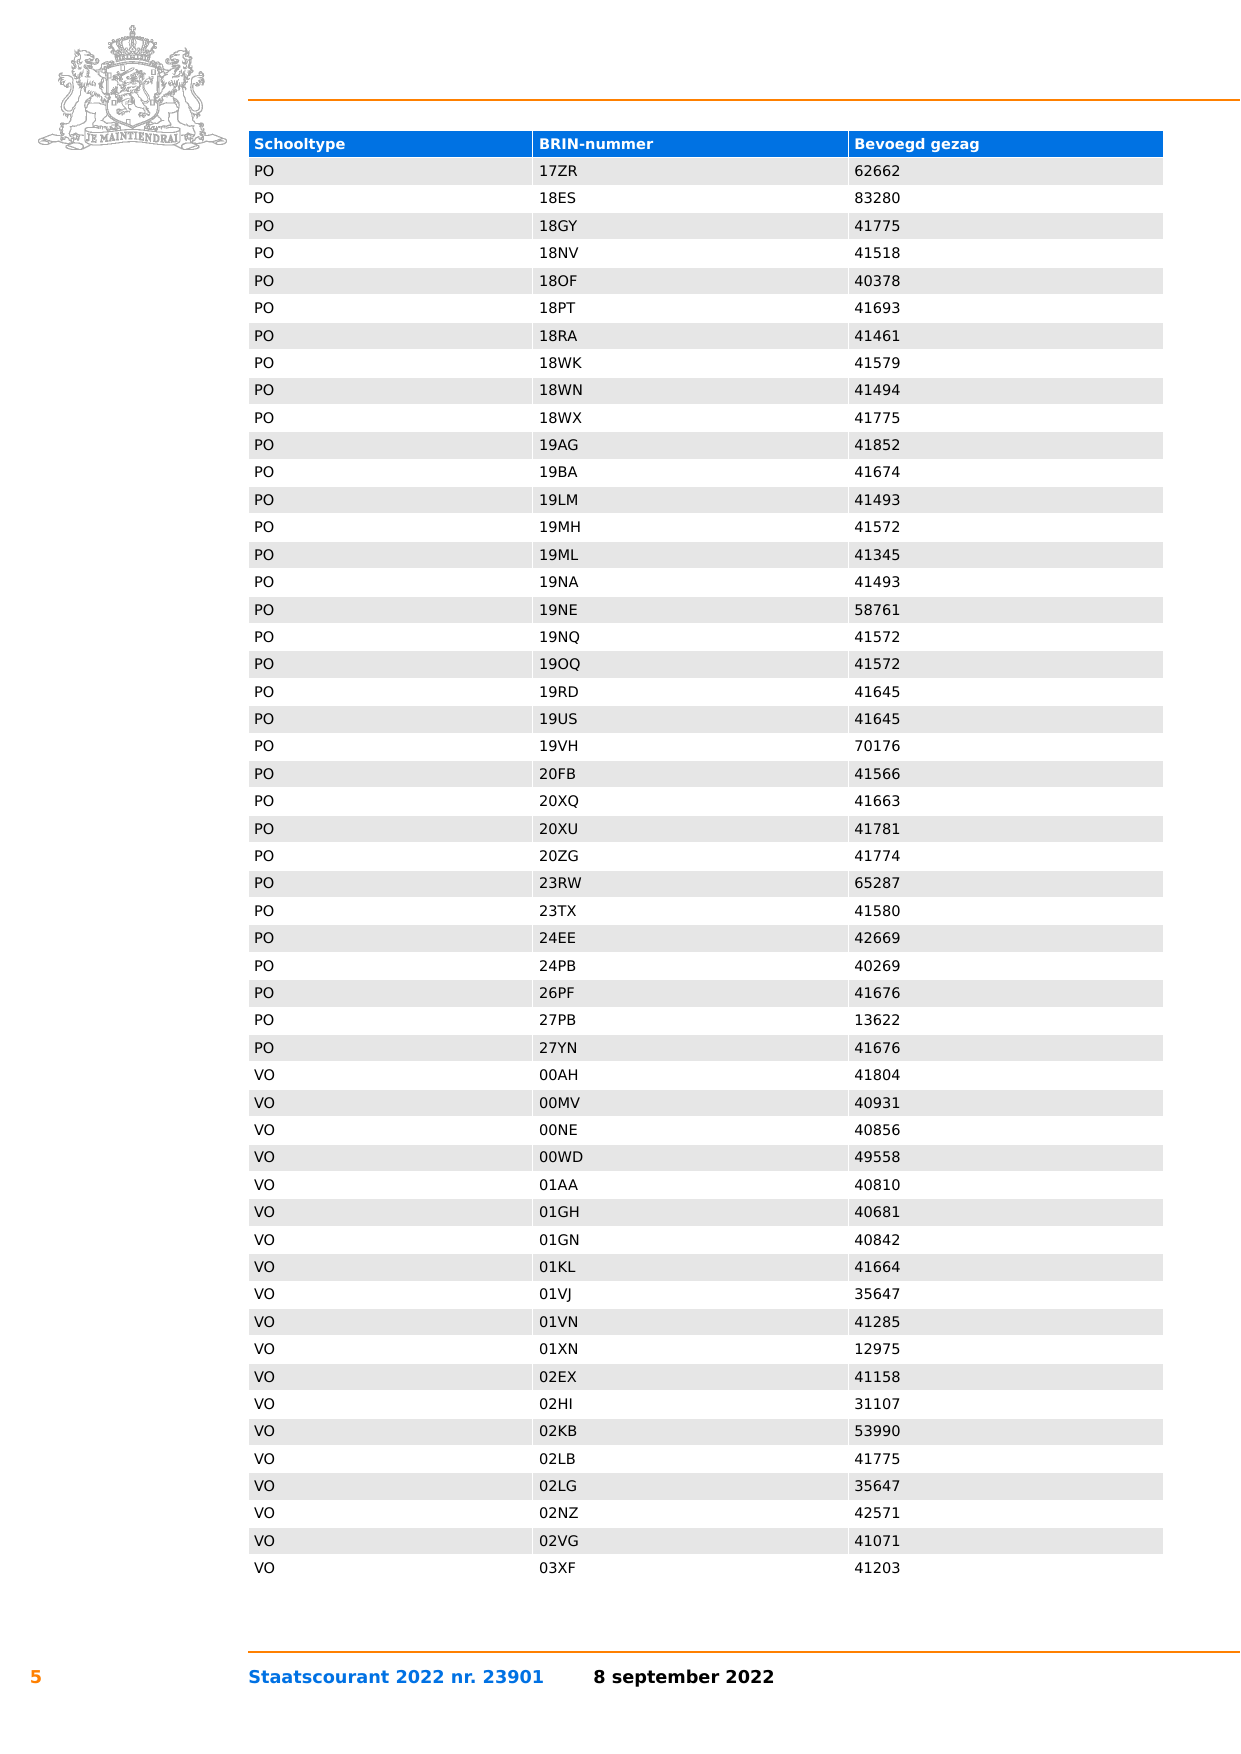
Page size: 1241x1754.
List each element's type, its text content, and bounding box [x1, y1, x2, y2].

table_cell PO [249, 871, 532, 897]
table_cell 19LM [533, 487, 848, 513]
table_cell 18GY [533, 213, 848, 239]
table_cell 41781 [849, 816, 1163, 842]
table_cell 41518 [849, 241, 1163, 267]
table_cell 20XQ [533, 789, 848, 815]
table_cell 41461 [849, 323, 1163, 349]
table_cell 41579 [849, 350, 1163, 376]
table_cell 41676 [849, 980, 1163, 1007]
table_cell 19ML [533, 542, 848, 568]
picture [38, 25, 227, 150]
table_cell 41804 [849, 1063, 1163, 1089]
table_cell PO [249, 761, 532, 787]
table_cell 19RD [533, 679, 848, 705]
table_cell VO [249, 1145, 532, 1171]
table_cell VO [249, 1473, 532, 1500]
table_cell PO [249, 405, 532, 431]
table_cell 40681 [849, 1199, 1163, 1226]
table_cell 41071 [849, 1528, 1163, 1554]
table_cell VO [249, 1336, 532, 1363]
table_cell PO [249, 350, 532, 376]
table_cell 18RA [533, 323, 848, 349]
table_cell PO [249, 241, 532, 267]
table_cell 41693 [849, 295, 1163, 322]
table_cell 26PF [533, 980, 848, 1007]
table_cell 70176 [849, 734, 1163, 760]
table_cell PO [249, 1008, 532, 1034]
table_cell PO [249, 515, 532, 541]
table_cell 18ES [533, 186, 848, 212]
table_cell PO [249, 816, 532, 842]
table_cell 41345 [849, 542, 1163, 568]
table_cell 27PB [533, 1008, 848, 1034]
table_cell 41572 [849, 651, 1163, 678]
table_cell 41493 [849, 487, 1163, 513]
table_cell 41676 [849, 1035, 1163, 1061]
table_cell 18WX [533, 405, 848, 431]
table_cell 12975 [849, 1336, 1163, 1363]
table_cell 41664 [849, 1254, 1163, 1281]
table_cell 31107 [849, 1391, 1163, 1417]
table_cell VO [249, 1282, 532, 1308]
table_cell 41645 [849, 679, 1163, 705]
table_cell 01GH [533, 1199, 848, 1226]
table_cell 41663 [849, 789, 1163, 815]
table_cell 01GN [533, 1227, 848, 1253]
table_cell 40378 [849, 268, 1163, 294]
table_cell 41852 [849, 432, 1163, 459]
table_cell 02EX [533, 1364, 848, 1390]
table_cell 41674 [849, 460, 1163, 486]
table_cell 41493 [849, 569, 1163, 596]
table_cell 40810 [849, 1172, 1163, 1198]
table_cell 19AG [533, 432, 848, 459]
table_cell PO [249, 186, 532, 212]
table_cell VO [249, 1254, 532, 1281]
table_cell 41774 [849, 843, 1163, 869]
table_cell 01AA [533, 1172, 848, 1198]
table_cell 20XU [533, 816, 848, 842]
table_cell 40856 [849, 1117, 1163, 1143]
table_cell VO [249, 1419, 532, 1445]
table_cell VO [249, 1199, 532, 1226]
table_cell 23TX [533, 898, 848, 924]
table_cell PO [249, 706, 532, 733]
table_cell 24EE [533, 925, 848, 952]
table_cell PO [249, 679, 532, 705]
table_cell PO [249, 953, 532, 979]
table_cell PO [249, 651, 532, 678]
table_cell 24PB [533, 953, 848, 979]
table_cell 19NA [533, 569, 848, 596]
table_cell 19NQ [533, 624, 848, 650]
table_cell PO [249, 980, 532, 1007]
table_cell 53990 [849, 1419, 1163, 1445]
table_cell 00WD [533, 1145, 848, 1171]
table_cell PO [249, 734, 532, 760]
table_cell VO [249, 1090, 532, 1116]
table_cell PO [249, 487, 532, 513]
table_cell 41775 [849, 213, 1163, 239]
table_cell 18WN [533, 378, 848, 404]
table_cell 41645 [849, 706, 1163, 733]
table_header Bevoegd gezag [849, 131, 1163, 157]
table_cell VO [249, 1227, 532, 1253]
table_cell 41158 [849, 1364, 1163, 1390]
table_cell 01KL [533, 1254, 848, 1281]
table_cell PO [249, 432, 532, 459]
table_cell 18NV [533, 241, 848, 267]
table_cell 18PT [533, 295, 848, 322]
table_cell 40842 [849, 1227, 1163, 1253]
table_cell 83280 [849, 186, 1163, 212]
table_cell 41775 [849, 1446, 1163, 1472]
table_cell PO [249, 213, 532, 239]
table_cell 17ZR [533, 158, 848, 185]
table_cell PO [249, 843, 532, 869]
table_cell 00MV [533, 1090, 848, 1116]
table_cell VO [249, 1309, 532, 1335]
table_cell 20FB [533, 761, 848, 787]
table_cell 41775 [849, 405, 1163, 431]
table_cell 18WK [533, 350, 848, 376]
table_cell 19OQ [533, 651, 848, 678]
table_cell 65287 [849, 871, 1163, 897]
table_cell 41572 [849, 515, 1163, 541]
table_cell 27YN [533, 1035, 848, 1061]
table_cell 01XN [533, 1336, 848, 1363]
table_cell PO [249, 597, 532, 623]
table_cell VO [249, 1528, 532, 1554]
table_cell 41580 [849, 898, 1163, 924]
table_cell 42571 [849, 1501, 1163, 1527]
table_cell 03XF [533, 1556, 848, 1582]
table_cell 35647 [849, 1282, 1163, 1308]
table_cell 40931 [849, 1090, 1163, 1116]
table_header BRIN-nummer [533, 131, 848, 157]
table_cell 18OF [533, 268, 848, 294]
table_cell VO [249, 1117, 532, 1143]
table_cell 40269 [849, 953, 1163, 979]
table_cell VO [249, 1556, 532, 1582]
table_cell 62662 [849, 158, 1163, 185]
table_cell VO [249, 1063, 532, 1089]
table_cell 19MH [533, 515, 848, 541]
table_cell 02LG [533, 1473, 848, 1500]
table_cell 41203 [849, 1556, 1163, 1582]
table_cell PO [249, 1035, 532, 1061]
table_cell 01VN [533, 1309, 848, 1335]
table_cell 02HI [533, 1391, 848, 1417]
table_cell 19BA [533, 460, 848, 486]
table_cell 41285 [849, 1309, 1163, 1335]
table_cell 35647 [849, 1473, 1163, 1500]
table_cell 02VG [533, 1528, 848, 1554]
table_cell 00AH [533, 1063, 848, 1089]
table_cell VO [249, 1501, 532, 1527]
table_cell PO [249, 569, 532, 596]
table_cell 41566 [849, 761, 1163, 787]
table_cell 49558 [849, 1145, 1163, 1171]
table_cell PO [249, 460, 532, 486]
table_cell 41572 [849, 624, 1163, 650]
table_cell 20ZG [533, 843, 848, 869]
table_cell VO [249, 1391, 532, 1417]
table_cell 01VJ [533, 1282, 848, 1308]
table_cell PO [249, 268, 532, 294]
table_header Schooltype [249, 131, 532, 157]
table_cell 00NE [533, 1117, 848, 1143]
table_cell PO [249, 624, 532, 650]
table_cell PO [249, 789, 532, 815]
table_cell PO [249, 158, 532, 185]
table_cell 23RW [533, 871, 848, 897]
table_cell PO [249, 323, 532, 349]
table_cell PO [249, 898, 532, 924]
table_cell 02KB [533, 1419, 848, 1445]
table_cell VO [249, 1172, 532, 1198]
table_cell 42669 [849, 925, 1163, 952]
table_cell 02LB [533, 1446, 848, 1472]
table_cell 41494 [849, 378, 1163, 404]
table_cell 19NE [533, 597, 848, 623]
table_cell 58761 [849, 597, 1163, 623]
table_cell VO [249, 1446, 532, 1472]
table_cell 19VH [533, 734, 848, 760]
table_cell 13622 [849, 1008, 1163, 1034]
table_cell PO [249, 295, 532, 322]
table_cell PO [249, 378, 532, 404]
table_cell 19US [533, 706, 848, 733]
table_cell 02NZ [533, 1501, 848, 1527]
table_cell VO [249, 1364, 532, 1390]
table_cell PO [249, 542, 532, 568]
table_cell PO [249, 925, 532, 952]
